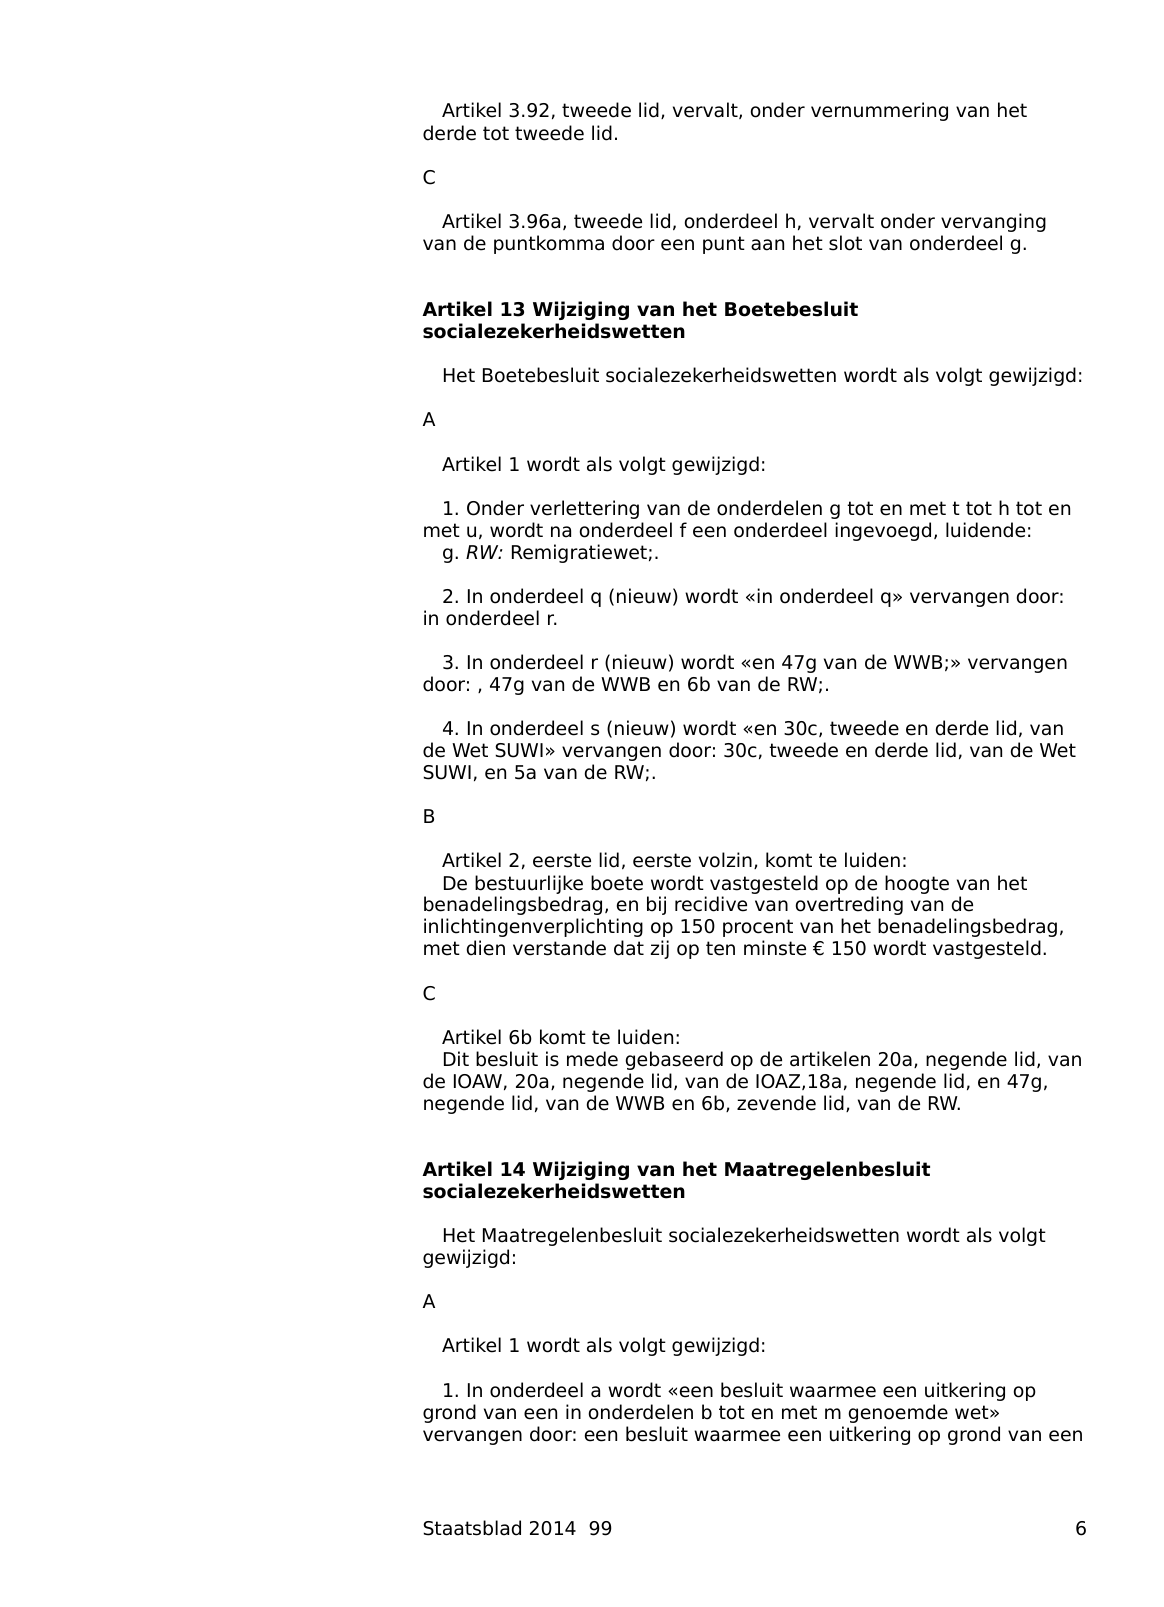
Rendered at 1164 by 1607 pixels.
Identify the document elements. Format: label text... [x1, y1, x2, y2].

text Het Maatregelenbesluit socialezekerheidswetten wordt als volgt gewijzigd: [422, 1225, 1087, 1269]
text 4. In onderdeel s (nieuw) wordt «en 30c, tweede en derde lid, van de Wet SUWI» vervangen door: 30c, tweede en derde lid, van de Wet SUWI, en 5a van de RW;. [422, 718, 1087, 784]
text 1. In onderdeel a wordt «een besluit waarmee een uitkering op grond van een in onderdelen b tot en met m genoemde wet» vervangen door: een besluit waarmee een uitkering op grond van een [422, 1379, 1087, 1446]
text C [422, 982, 1087, 1004]
text De bestuurlijke boete wordt vastgesteld op de hoogte van het benadelingsbedrag, en bij recidive van overtreding van de inlichtingenverplichting op 150 procent van het benadelingsbedrag, met dien verstande dat zij op ten minste € 150 wordt vastgesteld. [422, 872, 1087, 960]
text Artikel 3.92, tweede lid, vervalt, onder vernummering van het derde tot tweede lid. [422, 100, 1087, 144]
text Dit besluit is mede gebaseerd op de artikelen 20a, negende lid, van de IOAW, 20a, negende lid, van de IOAZ,18a, negende lid, en 47g, negende lid, van de WWB en 6b, zevende lid, van de RW. [422, 1049, 1087, 1114]
text C [422, 167, 1087, 188]
subtitle Artikel 14 Wijziging van het Maatregelenbesluit socialezekerheidswetten [422, 1159, 1087, 1203]
text g. RW: Remigratiewet;. [422, 542, 1087, 564]
text A [422, 409, 1087, 431]
text 2. In onderdeel q (nieuw) wordt «in onderdeel q» vervangen door: in onderdeel r. [422, 586, 1087, 630]
subtitle Artikel 13 Wijziging van het Boetebesluit socialezekerheidswetten [422, 299, 1087, 343]
text A [422, 1291, 1087, 1313]
text Artikel 1 wordt als volgt gewijzigd: [422, 453, 1087, 476]
text 3. In onderdeel r (nieuw) wordt «en 47g van de WWB;» vervangen door: , 47g van de WWB en 6b van de RW;. [422, 652, 1087, 696]
text Artikel 3.96a, tweede lid, onderdeel h, vervalt onder vervanging van de puntkomma door een punt aan het slot van onderdeel g. [422, 211, 1087, 255]
text Het Boetebesluit socialezekerheidswetten wordt als volgt gewijzigd: [422, 365, 1087, 387]
text Artikel 2, eerste lid, eerste volzin, komt te luiden: [422, 850, 1087, 872]
text Artikel 6b komt te luiden: [422, 1027, 1087, 1049]
text 1. Onder verlettering van de onderdelen g tot en met t tot h tot en met u, wordt na onderdeel f een onderdeel ingevoegd, luidende: [422, 498, 1087, 542]
text B [422, 806, 1087, 828]
text Artikel 1 wordt als volgt gewijzigd: [422, 1335, 1087, 1357]
